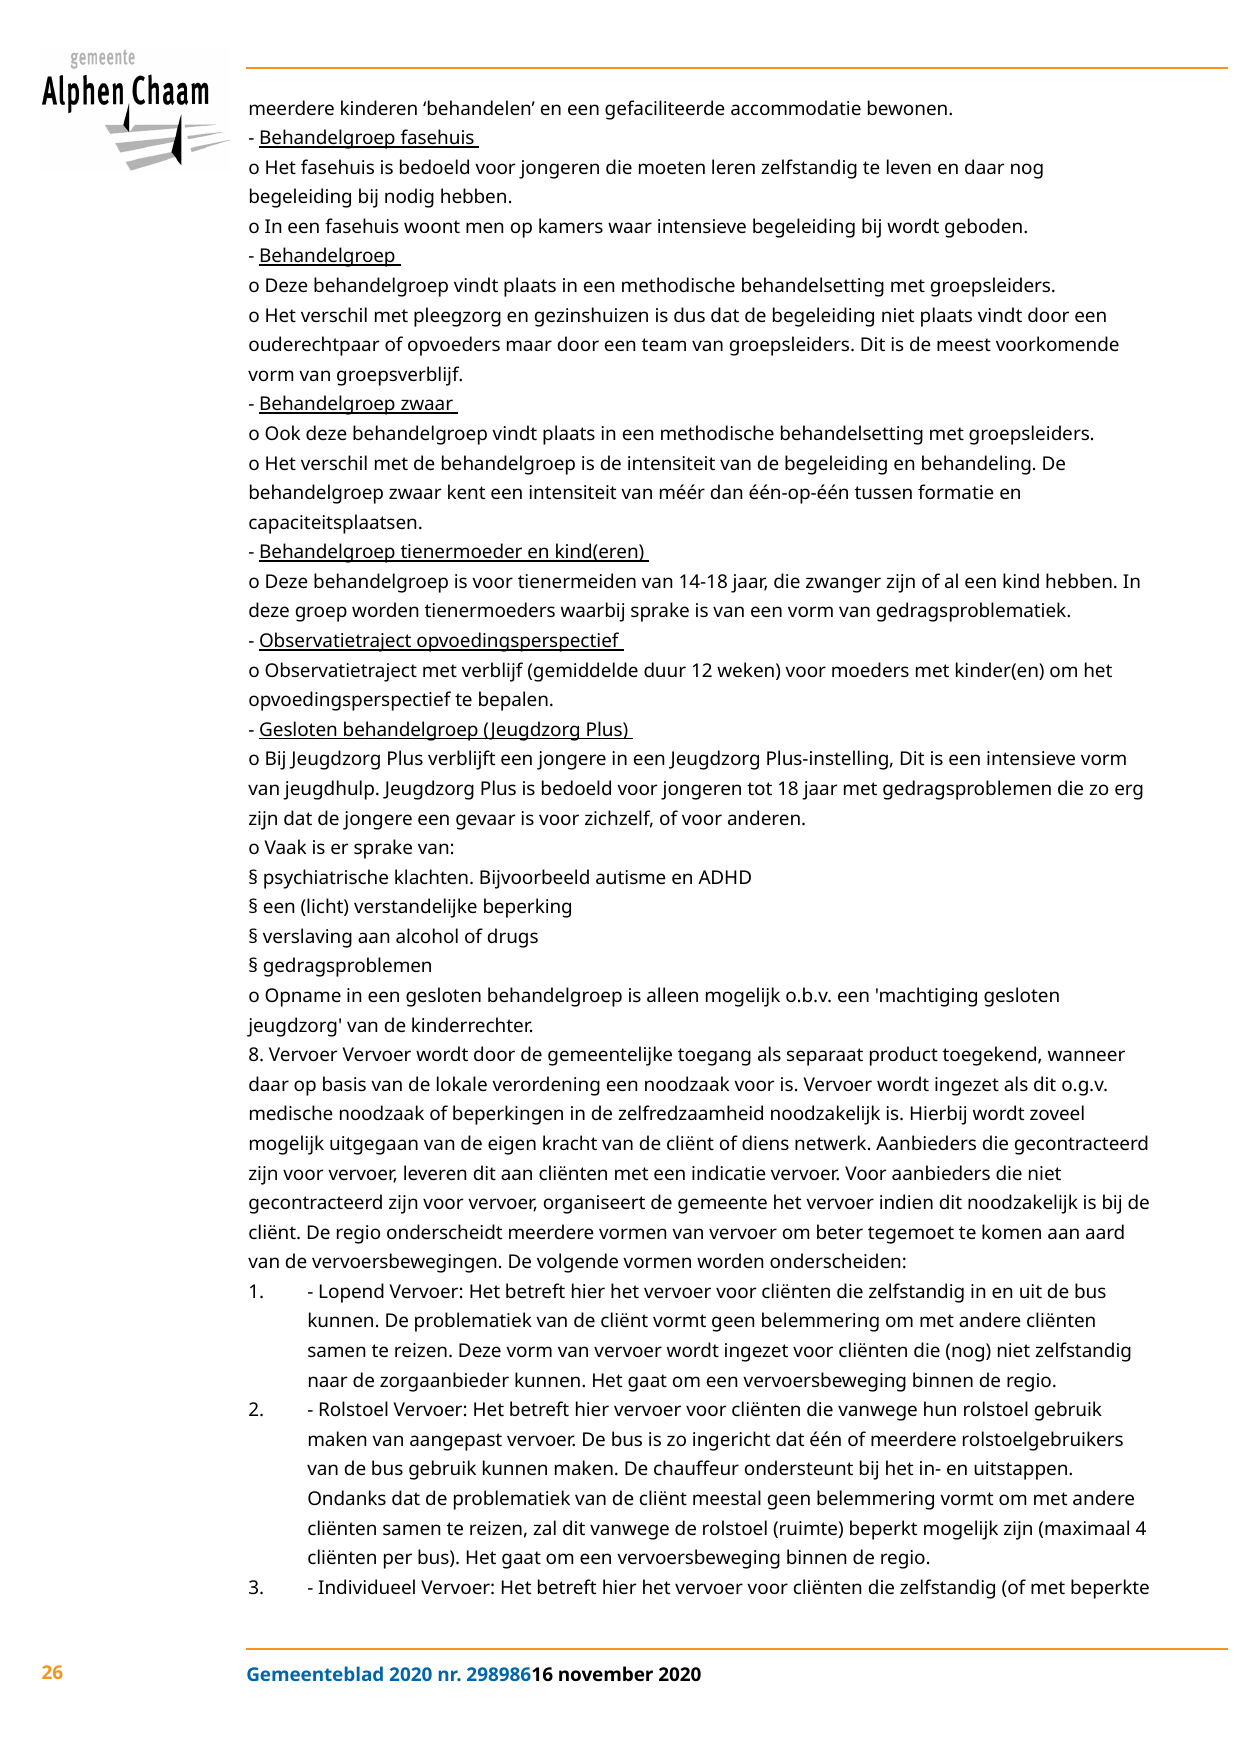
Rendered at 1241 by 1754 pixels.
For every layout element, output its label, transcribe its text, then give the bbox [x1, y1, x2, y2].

text 8. Vervoer Vervoer wordt door de gemeentelijke toegang als separaat product toegekend, wanneer daar op basis van de lokale verordening een noodzaak voor is. Vervoer wordt ingezet als dit o.g.v. medische noodzaak of beperkingen in de zelfredzaamheid noodzakelijk is. Hierbij wordt zoveel mogelijk uitgegaan van de eigen kracht van de cliënt of diens netwerk. Aanbieders die gecontracteerd zijn voor vervoer, leveren dit aan cliënten met een indicatie vervoer. Voor aanbieders die niet gecontracteerd zijn voor vervoer, organiseert de gemeente het vervoer indien dit noodzakelijk is bij de cliënt. De regio onderscheidt meerdere vormen van vervoer om beter tegemoet te komen aan aard van de vervoersbewegingen. De volgende vormen worden onderscheiden: [248, 1041, 1152, 1274]
text § verslaving aan alcohol of drugs [248, 923, 1152, 949]
text - Behandelgroep tienermoeder en kind(eren) [248, 538, 1152, 564]
text o Opname in een gesloten behandelgroep is alleen mogelijk o.b.v. een 'machtiging gesloten jeugdzorg' van de kinderrechter. [248, 982, 1152, 1038]
picture [41, 47, 231, 172]
text o Het fasehuis is bedoeld voor jongeren die moeten leren zelfstandig te leven en daar nog begeleiding bij nodig hebben. [248, 154, 1152, 209]
text § gedragsproblemen [248, 953, 1152, 978]
text o Ook deze behandelgroep vindt plaats in een methodische behandelsetting met groepsleiders. [248, 420, 1152, 446]
text o In een fasehuis woont men op kamers waar intensieve begeleiding bij wordt geboden. [248, 213, 1152, 239]
text o Observatietraject met verblijf (gemiddelde duur 12 weken) voor moeders met kinder(en) om het opvoedingsperspectief te bepalen. [248, 657, 1152, 712]
list - Lopend Vervoer: Het betreft hier het vervoer voor cliënten die zelfstandig in en uit de bus kunnen. De problematiek van de cliënt vormt geen belemmering om met andere cliënten samen te reizen. Deze vorm van vervoer wordt ingezet voor cliënten die (nog) niet zelfstandig naar de zorgaanbieder kunnen. Het gaat om een vervoersbeweging binnen de regio. [248, 1278, 1152, 1393]
text § een (licht) verstandelijke beperking [248, 893, 1152, 919]
text - Behandelgroep [248, 243, 1152, 268]
text o Het verschil met de behandelgroep is de intensiteit van de begeleiding en behandeling. De behandelgroep zwaar kent een intensiteit van méér dan één-op-één tussen formatie en capaciteitsplaatsen. [248, 450, 1152, 535]
list - Individueel Vervoer: Het betreft hier het vervoer voor cliënten die zelfstandig (of met beperkte [248, 1574, 1152, 1600]
text o Het verschil met pleegzorg en gezinshuizen is dus dat de begeleiding niet plaats vindt door een ouderechtpaar of opvoeders maar door een team van groepsleiders. Dit is de meest voorkomende vorm van groepsverblijf. [248, 302, 1152, 387]
text o Bij Jeugdzorg Plus verblijft een jongere in een Jeugdzorg Plus-instelling, Dit is een intensieve vorm van jeugdhulp. Jeugdzorg Plus is bedoeld voor jongeren tot 18 jaar met gedragsproblemen die zo erg zijn dat de jongere een gevaar is voor zichzelf, of voor anderen. [248, 746, 1152, 831]
text - Behandelgroep zwaar [248, 391, 1152, 416]
text - Observatietraject opvoedingsperspectief [248, 627, 1152, 653]
text o Vaak is er sprake van: [248, 834, 1152, 860]
text o Deze behandelgroep is voor tienermeiden van 14-18 jaar, die zwanger zijn of al een kind hebben. In deze groep worden tienermoeders waarbij sprake is van een vorm van gedragsproblematiek. [248, 568, 1152, 623]
text o Deze behandelgroep vindt plaats in een methodische behandelsetting met groepsleiders. [248, 272, 1152, 298]
list - Rolstoel Vervoer: Het betreft hier vervoer voor cliënten die vanwege hun rolstoel gebruik maken van aangepast vervoer. De bus is zo ingericht dat één of meerdere rolstoelgebruikers van de bus gebruik kunnen maken. De chauffeur ondersteunt bij het in- en uitstappen. Ondanks dat de problematiek van de cliënt meestal geen belemmering vormt om met andere cliënten samen te reizen, zal dit vanwege de rolstoel (ruimte) beperkt mogelijk zijn (maximaal 4 cliënten per bus). Het gaat om een vervoersbeweging binnen de regio. [248, 1396, 1152, 1570]
text § psychiatrische klachten. Bijvoorbeeld autisme en ADHD [248, 864, 1152, 890]
text - Behandelgroep fasehuis [248, 124, 1152, 150]
text meerdere kinderen ‘behandelen’ en een gefaciliteerde accommodatie bewonen. [248, 95, 1152, 121]
text - Gesloten behandelgroep (Jeugdzorg Plus) [248, 716, 1152, 742]
